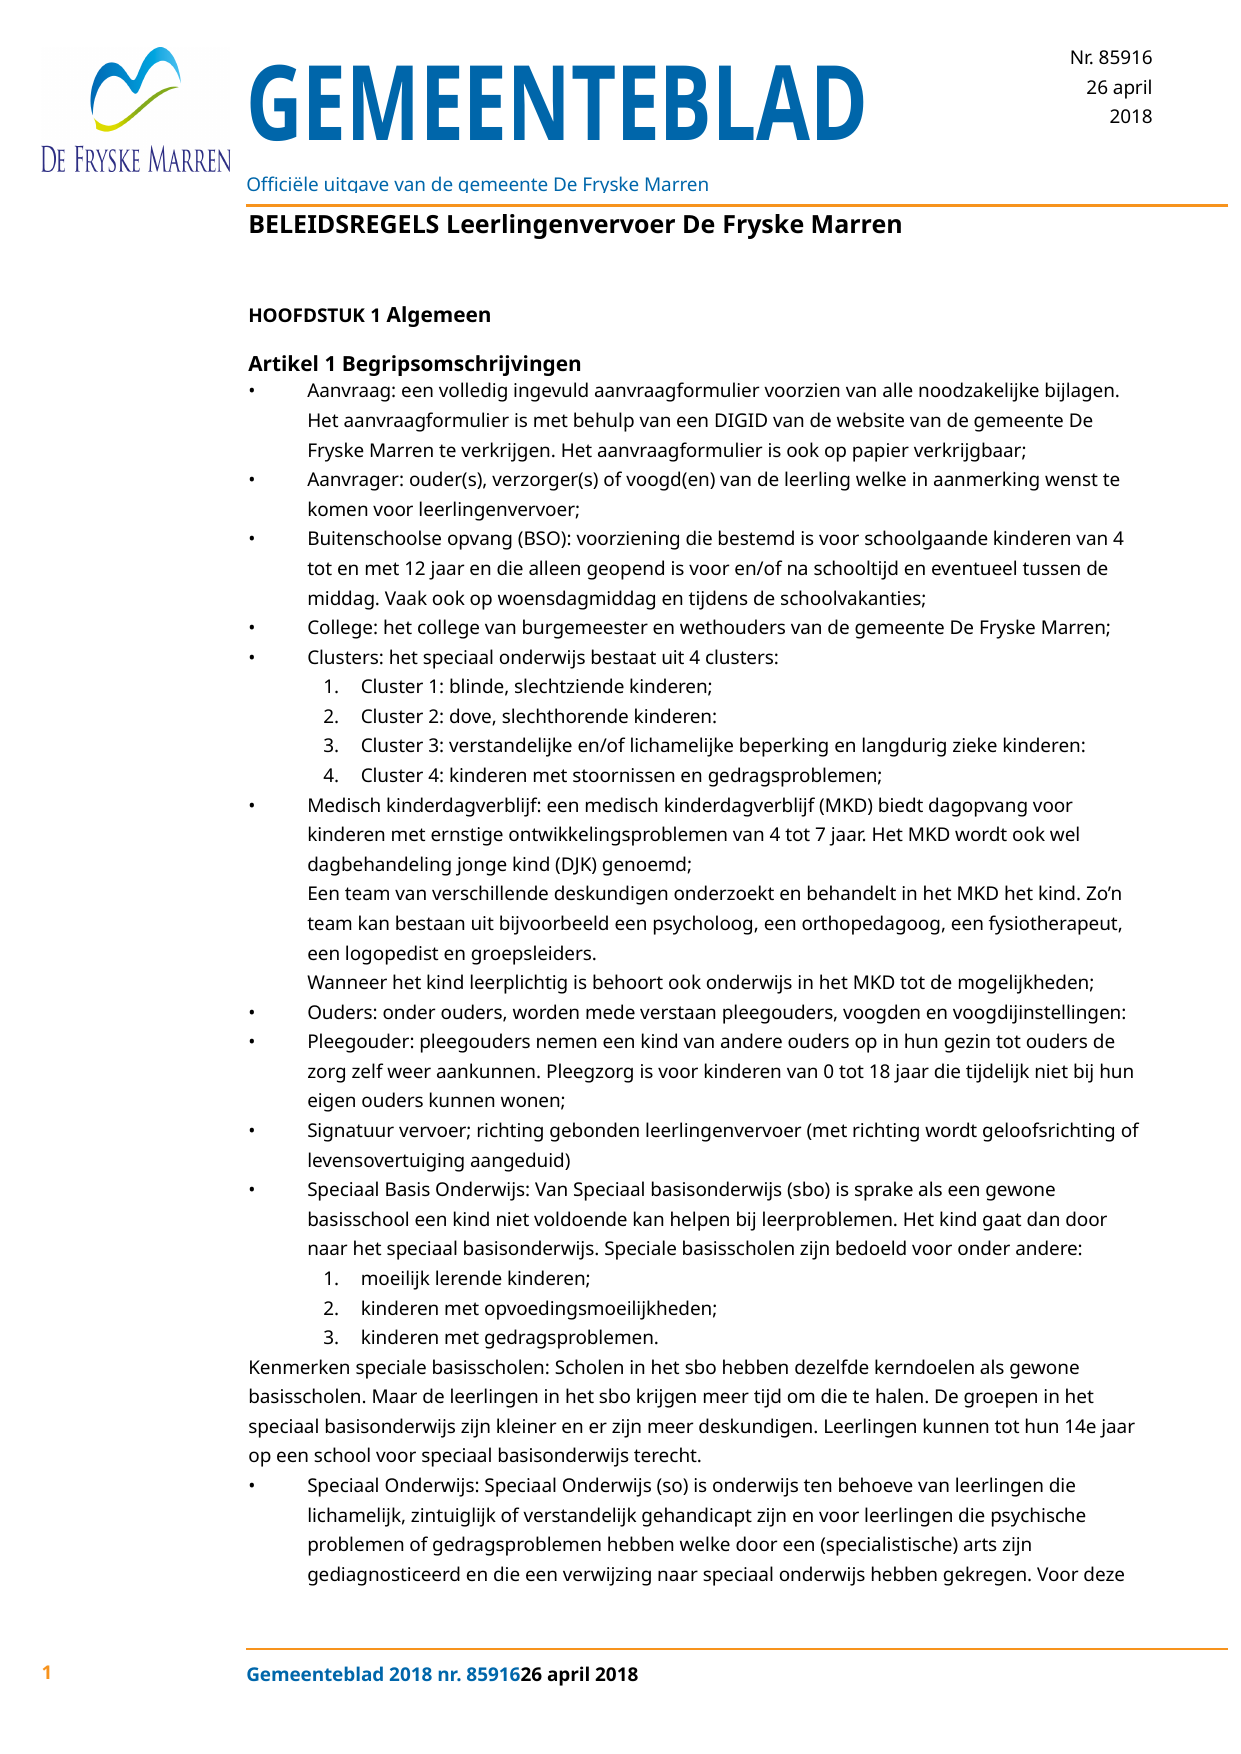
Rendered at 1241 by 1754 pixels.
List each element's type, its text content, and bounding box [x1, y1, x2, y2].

list Clusters: het speciaal onderwijs bestaat uit 4 clusters: [248, 644, 1152, 669]
list Cluster 4: kinderen met stoornissen en gedragsproblemen; [323, 762, 1152, 788]
list Buitenschoolse opvang (BSO): voorziening die bestemd is voor schoolgaande kinderen van 4 tot en met 12 jaar en die alleen geopend is voor en/of na schooltijd en eventueel tussen de middag. Vaak ook op woensdagmiddag en tijdens de schoolvakanties; [248, 526, 1152, 610]
list kinderen met opvoedingsmoeilijkheden; [323, 1295, 1152, 1320]
list moeilijk lerende kinderen; [323, 1265, 1152, 1291]
picture [41, 47, 231, 172]
list Medisch kinderdagverblijf: een medisch kinderdagverblijf (MKD) biedt dagopvang voor kinderen met ernstige ontwikkelingsproblemen van 4 tot 7 jaar. Het MKD wordt ook wel dagbehandeling jonge kind (DJK) genoemd; [248, 792, 1152, 877]
list Aanvrager: ouder(s), verzorger(s) of voogd(en) van de leerling welke in aanmerking wenst te komen voor leerlingenvervoer; [248, 466, 1152, 522]
list Wanneer het kind leerplichtig is behoort ook onderwijs in het MKD tot de mogelijkheden; [248, 969, 1152, 995]
list Pleegouder: pleegouders nemen een kind van andere ouders op in hun gezin tot ouders de zorg zelf weer aankunnen. Pleegzorg is voor kinderen van 0 tot 18 jaar die tijdelijk niet bij hun eigen ouders kunnen wonen; [248, 1028, 1152, 1113]
list Cluster 1: blinde, slechtziende kinderen; [323, 673, 1152, 699]
list Cluster 2: dove, slechthorende kinderen: [323, 703, 1152, 729]
text Artikel 1 Begripsomschrijvingen [248, 349, 1152, 378]
list Speciaal Onderwijs: Speciaal Onderwijs (so) is onderwijs ten behoeve van leerlingen die lichamelijk, zintuiglijk of verstandelijk gehandicapt zijn en voor leerlingen die psychische problemen of gedragsproblemen hebben welke door een (specialistische) arts zijn gediagnosticeerd en die een verwijzing naar speciaal onderwijs hebben gekregen. Voor deze [248, 1472, 1152, 1587]
list Signatuur vervoer; richting gebonden leerlingenvervoer (met richting wordt geloofsrichting of levensovertuiging aangeduid) [248, 1117, 1152, 1172]
text HOOFDSTUK 1 Algemeen [248, 300, 1152, 328]
list Ouders: onder ouders, worden mede verstaan pleegouders, voogden en voogdijinstellingen: [248, 999, 1152, 1024]
list College: het college van burgemeester en wethouders van de gemeente De Fryske Marren; [248, 614, 1152, 640]
text Kenmerken speciale basisscholen: Scholen in het sbo hebben dezelfde kerndoelen als gewone basisscholen. Maar de leerlingen in het sbo krijgen meer tijd om die te halen. De groepen in het speciaal basisonderwijs zijn kleiner en er zijn meer deskundigen. Leerlingen kunnen tot hun 14e jaar op een school voor speciaal basisonderwijs terecht. [248, 1354, 1152, 1468]
list Een team van verschillende deskundigen onderzoekt en behandelt in het MKD het kind. Zo’n team kan bestaan uit bijvoorbeeld een psycholoog, een orthopedagoog, een fysiotherapeut, een logopedist en groepsleiders. [248, 881, 1152, 965]
list Speciaal Basis Onderwijs: Van Speciaal basisonderwijs (sbo) is sprake als een gewone basisschool een kind niet voldoende kan helpen bij leerproblemen. Het kind gaat dan door naar het speciaal basisonderwijs. Speciale basisscholen zijn bedoeld voor onder andere: [248, 1176, 1152, 1261]
list Cluster 3: verstandelijke en/of lichamelijke beperking en langdurig zieke kinderen: [323, 733, 1152, 758]
text BELEIDSREGELS Leerlingenvervoer De Fryske Marren [248, 207, 1152, 241]
list kinderen met gedragsproblemen. [323, 1324, 1152, 1350]
list Aanvraag: een volledig ingevuld aanvraagformulier voorzien van alle noodzakelijke bijlagen. Het aanvraagformulier is met behulp van een DIGID van de website van de gemeente De Fryske Marren te verkrijgen. Het aanvraagformulier is ook op papier verkrijgbaar; [248, 378, 1152, 462]
